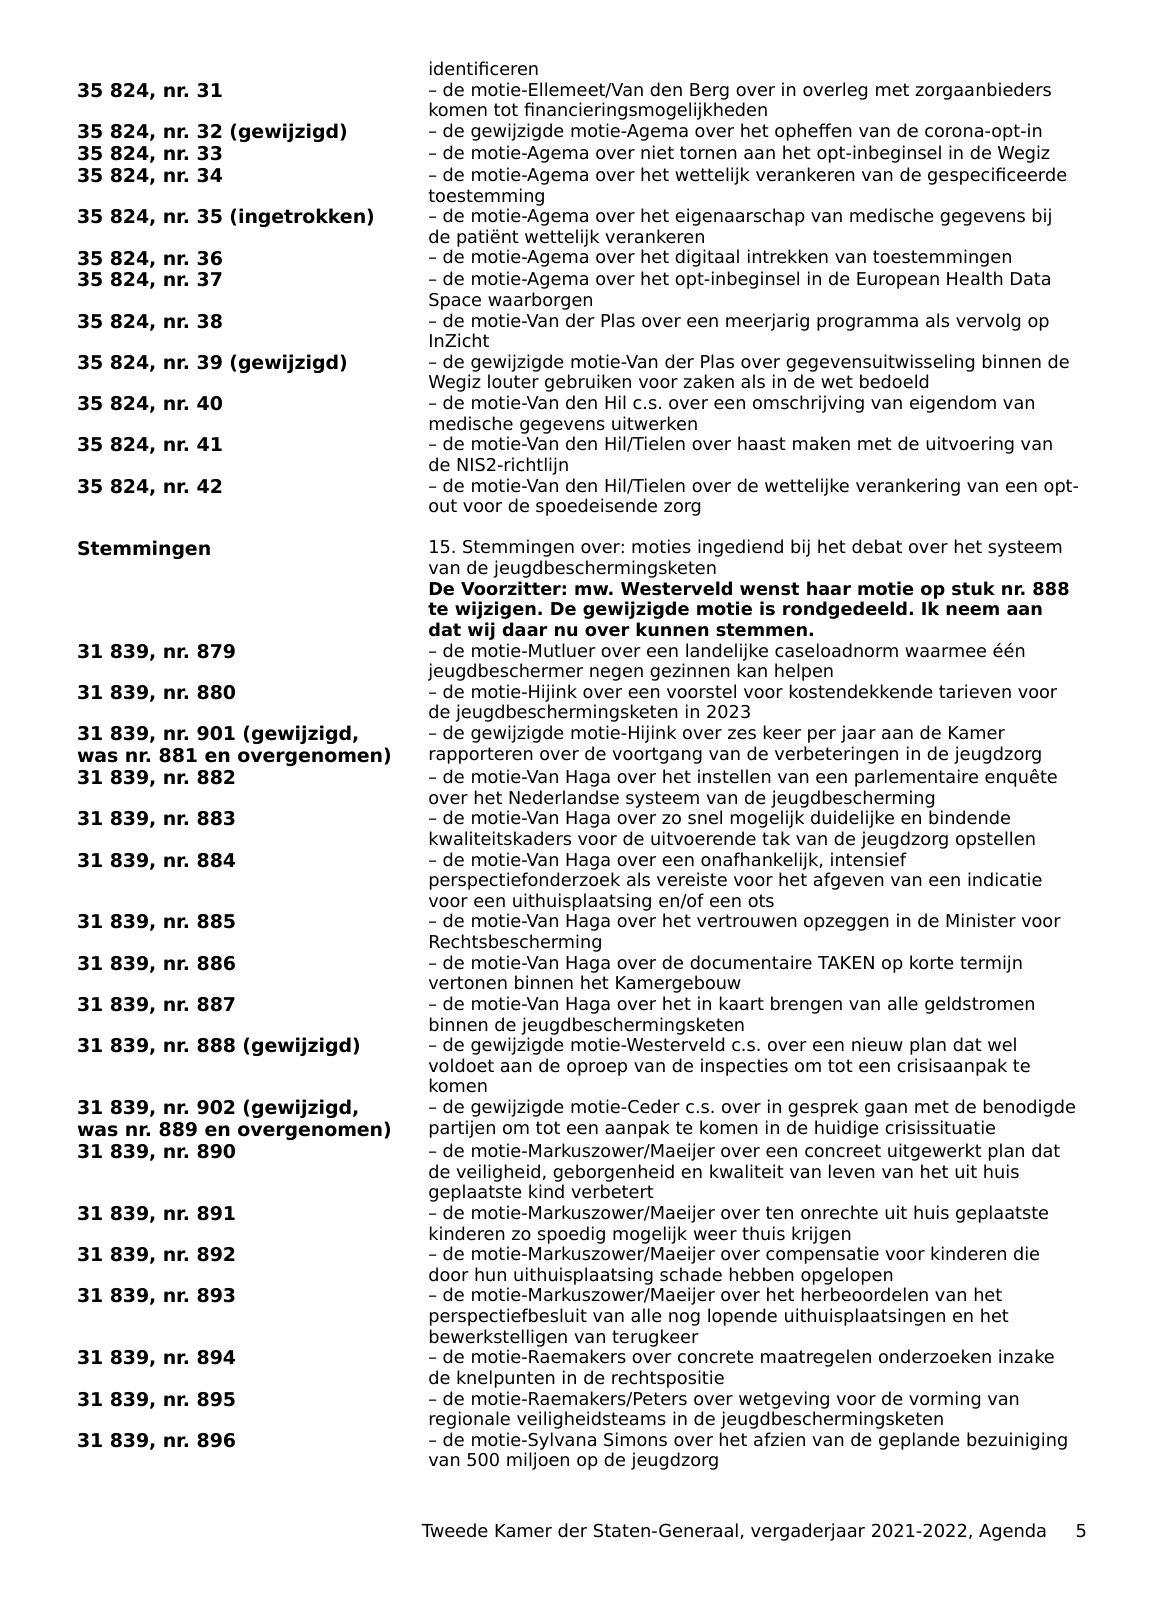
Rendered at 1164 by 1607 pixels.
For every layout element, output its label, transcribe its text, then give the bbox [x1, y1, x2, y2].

table_cell 35 824, nr. 40 [77, 393, 404, 434]
table_cell – de motie-Sylvana Simons over het afzien van de geplande bezuiniging van 500 miljoen op de jeugdzorg [422, 1430, 1087, 1471]
table_cell [405, 248, 422, 269]
table_cell – de motie-Van Haga over het instellen van een parlementaire enquête over het Nederlandse systeem van de jeugdbescherming [422, 767, 1087, 808]
table_cell 31 839, nr. 882 [77, 767, 404, 808]
table_cell 35 824, nr. 37 [77, 269, 404, 311]
table_cell 35 824, nr. 39 (gewijzigd) [77, 352, 404, 393]
table_cell 31 839, nr. 886 [77, 953, 404, 994]
table_cell [405, 1203, 422, 1244]
table_cell – de motie-Markuszower/Maeijer over een concreet uitgewerkt plan dat de veiligheid, geborgenheid en kwaliteit van leven van het uit huis geplaatste kind verbetert [422, 1141, 1087, 1203]
table_cell 35 824, nr. 38 [77, 311, 404, 352]
table_cell – de motie-Hijink over een voorstel voor kostendekkende tarieven voor de jeugdbeschermingsketen in 2023 [422, 682, 1087, 723]
table_cell [405, 165, 422, 206]
table_cell 31 839, nr. 890 [77, 1141, 404, 1203]
table_cell 31 839, nr. 895 [77, 1389, 404, 1430]
table_cell [405, 682, 422, 723]
table_cell [405, 476, 422, 517]
table_cell – de gewijzigde motie-Van der Plas over gegevensuitwisseling binnen de Wegiz louter gebruiken voor zaken als in de wet bedoeld [422, 352, 1087, 393]
table_cell [405, 1430, 422, 1471]
table_cell [405, 767, 422, 808]
table_cell 35 824, nr. 34 [77, 165, 404, 206]
table_cell – de motie-Agema over het digitaal intrekken van toestemmingen [422, 248, 1087, 269]
table_cell – de motie-Ellemeet/Van den Berg over in overleg met zorgaanbieders komen tot financieringsmogelijkheden [422, 80, 1087, 121]
table_cell [405, 1141, 422, 1203]
table_cell – de gewijzigde motie-Westerveld c.s. over een nieuw plan dat wel voldoet aan de oproep van de inspecties om tot een crisisaanpak te komen [422, 1035, 1087, 1097]
table_cell 31 839, nr. 880 [77, 682, 404, 723]
table_cell [405, 59, 422, 80]
table_cell [405, 1097, 422, 1141]
table_cell [405, 517, 422, 537]
table_cell [405, 1389, 422, 1430]
table_cell [405, 206, 422, 247]
table_cell 35 824, nr. 42 [77, 476, 404, 517]
table_cell 35 824, nr. 32 (gewijzigd) [77, 121, 404, 143]
table_cell [405, 579, 422, 641]
table_cell 31 839, nr. 893 [77, 1285, 404, 1347]
table_cell 31 839, nr. 902 (gewijzigd, was nr. 889 en overgenomen) [77, 1097, 404, 1141]
table_cell 31 839, nr. 879 [77, 641, 404, 682]
table_cell [405, 1035, 422, 1097]
table_cell 35 824, nr. 31 [77, 80, 404, 121]
table_cell [405, 352, 422, 393]
table_cell [405, 80, 422, 121]
table_cell – de motie-Markuszower/Maeijer over compensatie voor kinderen die door hun uithuisplaatsing schade hebben opgelopen [422, 1244, 1087, 1285]
table_cell Stemmingen [77, 538, 404, 579]
table_cell [405, 434, 422, 476]
table_cell – de motie-Raemakers over concrete maatregelen onderzoeken inzake de knelpunten in de rechtspositie [422, 1347, 1087, 1388]
table_cell – de motie-Markuszower/Maeijer over ten onrechte uit huis geplaatste kinderen zo spoedig mogelijk weer thuis krijgen [422, 1203, 1087, 1244]
table_cell – de gewijzigde motie-Agema over het opheffen van de corona-opt-in [422, 121, 1087, 143]
table_cell 35 824, nr. 36 [77, 248, 404, 269]
table_cell [405, 994, 422, 1035]
table_cell – de gewijzigde motie-Ceder c.s. over in gesprek gaan met de benodigde partijen om tot een aanpak te komen in de huidige crisissituatie [422, 1097, 1087, 1141]
table_cell 31 839, nr. 901 (gewijzigd, was nr. 881 en overgenomen) [77, 723, 404, 767]
table_cell – de motie-Agema over het eigenaarschap van medische gegevens bij de patiënt wettelijk verankeren [422, 206, 1087, 247]
table_cell – de motie-Van den Hil c.s. over een omschrijving van eigendom van medische gegevens uitwerken [422, 393, 1087, 434]
table_cell 35 824, nr. 33 [77, 143, 404, 165]
table_cell [405, 143, 422, 165]
table_cell 31 839, nr. 887 [77, 994, 404, 1035]
table_cell – de motie-Agema over het wettelijk verankeren van de gespecificeerde toestemming [422, 165, 1087, 206]
table_cell – de gewijzigde motie-Hijink over zes keer per jaar aan de Kamer rapporteren over de voortgang van de verbeteringen in de jeugdzorg [422, 723, 1087, 767]
table_cell – de motie-Van den Hil/Tielen over de wettelijke verankering van een opt-out voor de spoedeisende zorg [422, 476, 1087, 517]
table_cell 31 839, nr. 892 [77, 1244, 404, 1285]
table_cell [405, 808, 422, 849]
table_cell [405, 393, 422, 434]
table_cell [405, 953, 422, 994]
table_cell – de motie-Van Haga over een onafhankelijk, intensief perspectiefonderzoek als vereiste voor het afgeven van een indicatie voor een uithuisplaatsing en/of een ots [422, 850, 1087, 911]
table_cell – de motie-Agema over niet tornen aan het opt-inbeginsel in de Wegiz [422, 143, 1087, 165]
table_cell [77, 59, 404, 80]
table_cell 31 839, nr. 891 [77, 1203, 404, 1244]
table_cell – de motie-Van Haga over het in kaart brengen van alle geldstromen binnen de jeugdbeschermingsketen [422, 994, 1087, 1035]
table_cell – de motie-Van den Hil/Tielen over haast maken met de uitvoering van de NIS2-richtlijn [422, 434, 1087, 476]
table_cell – de motie-Van Haga over zo snel mogelijk duidelijke en bindende kwaliteitskaders voor de uitvoerende tak van de jeugdzorg opstellen [422, 808, 1087, 849]
table_cell [405, 911, 422, 953]
table_cell identificeren [422, 59, 1087, 80]
table_cell – de motie-Van Haga over de documentaire TAKEN op korte termijn vertonen binnen het Kamergebouw [422, 953, 1087, 994]
table_cell [405, 641, 422, 682]
table_cell [77, 517, 404, 537]
table_cell [405, 1244, 422, 1285]
table_cell 35 824, nr. 35 (ingetrokken) [77, 206, 404, 247]
table_cell 15. Stemmingen over: moties ingediend bij het debat over het systeem van de jeugdbeschermingsketen [422, 538, 1087, 579]
table_cell 31 839, nr. 894 [77, 1347, 404, 1388]
table_cell [405, 850, 422, 911]
table_cell – de motie-Markuszower/Maeijer over het herbeoordelen van het perspectiefbesluit van alle nog lopende uithuisplaatsingen en het bewerkstelligen van terugkeer [422, 1285, 1087, 1347]
table_cell 31 839, nr. 883 [77, 808, 404, 849]
table_cell [422, 517, 1087, 537]
table_cell [405, 1347, 422, 1388]
table_cell [405, 1285, 422, 1347]
table_cell 35 824, nr. 41 [77, 434, 404, 476]
table_cell – de motie-Van Haga over het vertrouwen opzeggen in de Minister voor Rechtsbescherming [422, 911, 1087, 953]
table_cell [405, 311, 422, 352]
table_cell 31 839, nr. 885 [77, 911, 404, 953]
table_cell De Voorzitter: mw. Westerveld wenst haar motie op stuk nr. 888 te wijzigen. De gewijzigde motie is rondgedeeld. Ik neem aan dat wij daar nu over kunnen stemmen. [422, 579, 1087, 641]
table_cell – de motie-Mutluer over een landelijke caseloadnorm waarmee één jeugdbeschermer negen gezinnen kan helpen [422, 641, 1087, 682]
table_cell – de motie-Raemakers/Peters over wetgeving voor de vorming van regionale veiligheidsteams in de jeugdbeschermingsketen [422, 1389, 1087, 1430]
table_cell – de motie-Van der Plas over een meerjarig programma als vervolg op InZicht [422, 311, 1087, 352]
table_cell – de motie-Agema over het opt-inbeginsel in de European Health Data Space waarborgen [422, 269, 1087, 311]
table_cell [405, 269, 422, 311]
table_cell [405, 723, 422, 767]
table_cell 31 839, nr. 884 [77, 850, 404, 911]
table_cell [405, 121, 422, 143]
table_cell 31 839, nr. 896 [77, 1430, 404, 1471]
table_cell [405, 538, 422, 579]
table_cell [77, 579, 404, 641]
table_cell 31 839, nr. 888 (gewijzigd) [77, 1035, 404, 1097]
